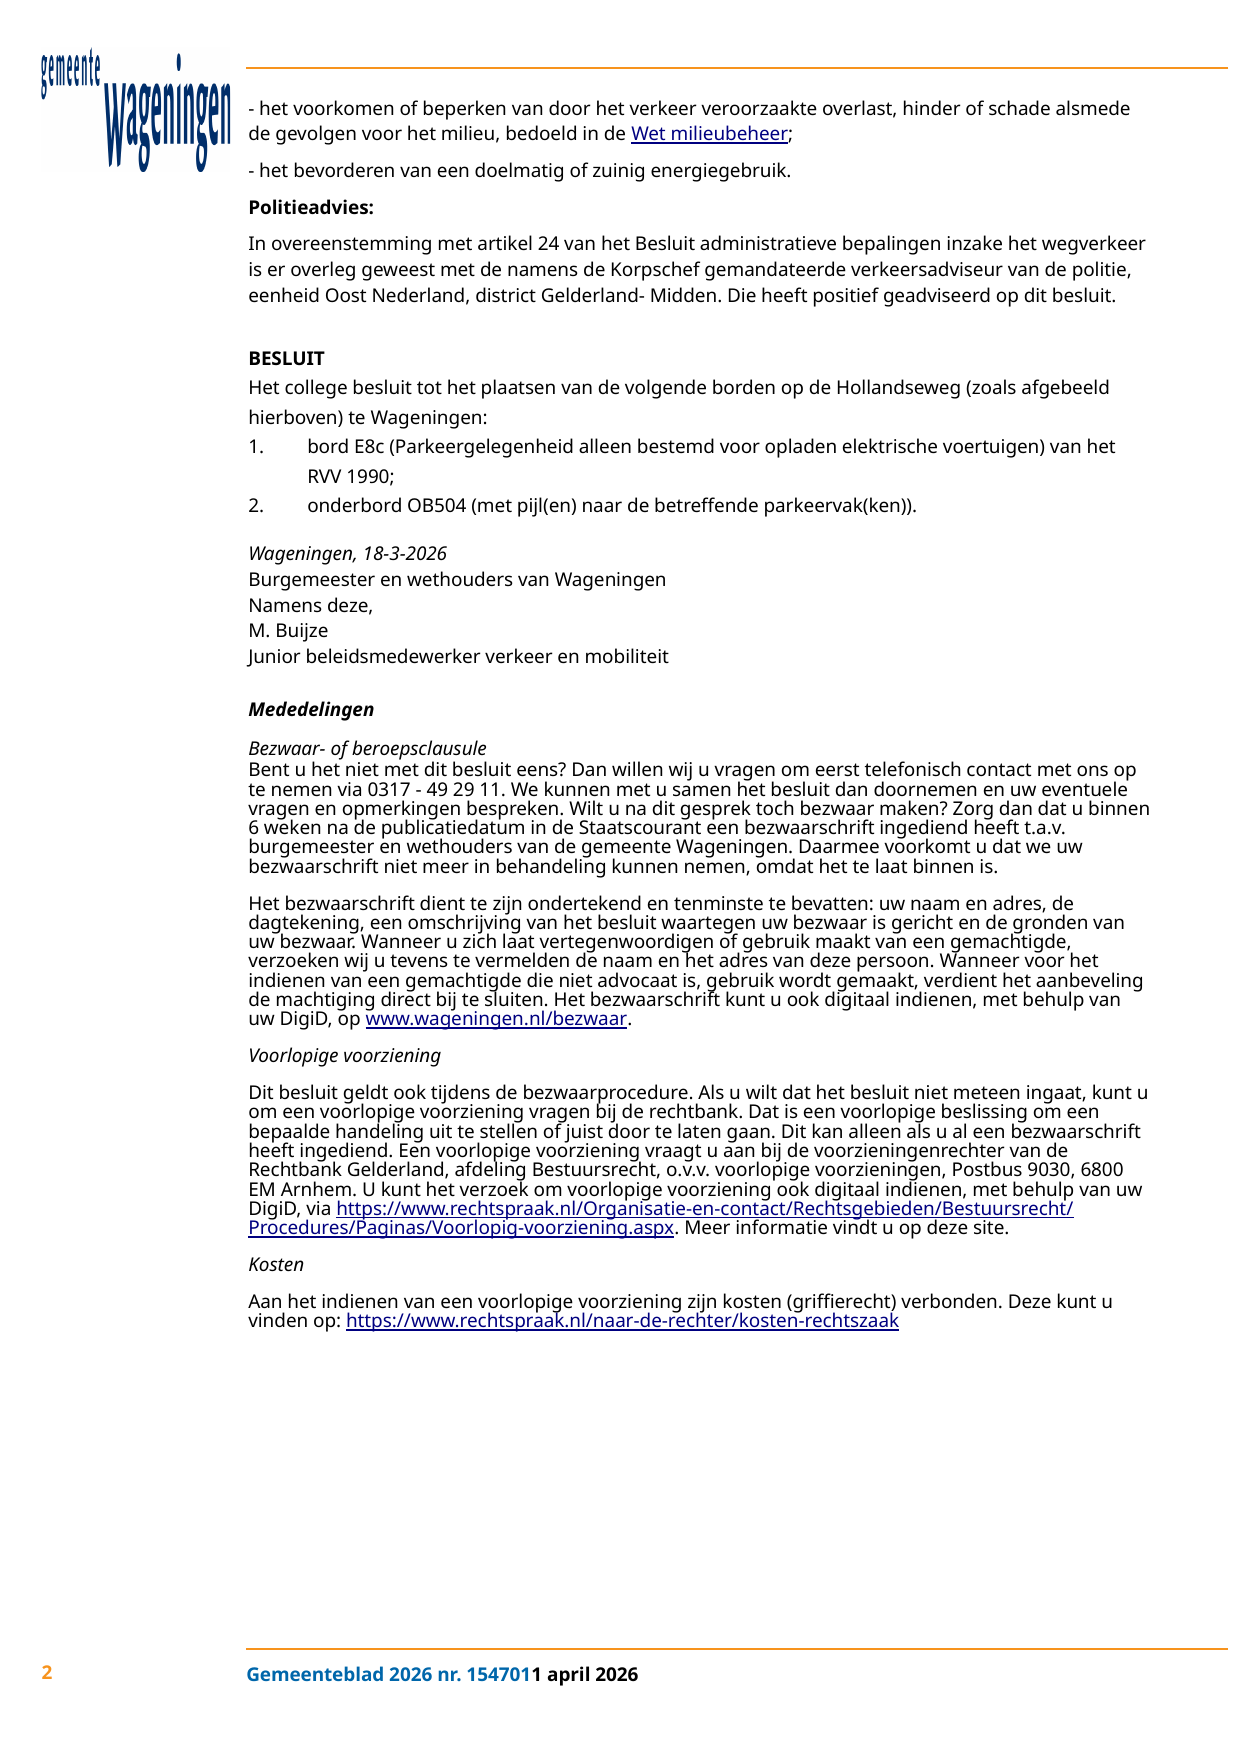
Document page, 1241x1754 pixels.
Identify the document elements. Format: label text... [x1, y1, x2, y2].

text Junior beleidsmedewerker verkeer en mobiliteit [248, 643, 1152, 669]
list bord E8c (Parkeergelegenheid alleen bestemd voor opladen elektrische voertuigen) van het RVV 1990; [248, 433, 1152, 489]
text Bent u het niet met dit besluit eens? Dan willen wij u vragen om eerst telefonisch contact met ons op te nemen via 0317 - 49 29 11. We kunnen met u samen het besluit dan doornemen en uw eventuele vragen en opmerkingen bespreken. Wilt u na dit gesprek toch bezwaar maken? Zorg dan dat u binnen 6 weken na de publicatiedatum in de Staatscourant een bezwaarschrift ingediend heeft t.a.v. burgemeester en wethouders van de gemeente Wageningen. Daarmee voorkomt u dat we uw bezwaarschrift niet meer in behandeling kunnen nemen, omdat het te laat binnen is. [248, 761, 1152, 877]
text Wageningen, 18-3-2026 [248, 540, 1152, 566]
text Politieadvies: [248, 194, 1152, 219]
text Kosten [248, 1256, 1152, 1275]
text Mededelingen [248, 696, 1152, 722]
text - het voorkomen of beperken van door het verkeer veroorzaakte overlast, hinder of schade alsmede de gevolgen voor het milieu, bedoeld in de Wet milieubeheer; [248, 95, 1152, 146]
text BESLUIT [248, 345, 1152, 370]
text Voorlopige voorziening [248, 1047, 1152, 1066]
text Namens deze, [248, 592, 1152, 618]
text Dit besluit geldt ook tijdens de bezwaarprocedure. Als u wilt dat het besluit niet meteen ingaat, kunt u om een voorlopige voorziening vragen bij de rechtbank. Dat is een voorlopige beslissing om een bepaalde handeling uit te stellen of juist door te laten gaan. Dit kan alleen als u al een bezwaarschrift heeft ingediend. Een voorlopige voorziening vraagt u aan bij de voorzieningenrechter van de Rechtbank Gelderland, afdeling Bestuursrecht, o.v.v. voorlopige voorzieningen, Postbus 9030, 6800 EM Arnhem. U kunt het verzoek om voorlopige voorziening ook digitaal indienen, met behulp van uw DigiD, via https://www.rechtspraak.nl/Organisatie-en-contact/Rechtsgebieden/Bestuursrecht/Procedures/Paginas/Voorlopig-voorziening.aspx. Meer informatie vindt u op deze site. [248, 1084, 1152, 1238]
text Aan het indienen van een voorlopige voorziening zijn kosten (griffierecht) verbonden. Deze kunt u vinden op: https://www.rechtspraak.nl/naar-de-rechter/kosten-rechtszaak [248, 1293, 1152, 1332]
text - het bevorderen van een doelmatig of zuinig energiegebruik. [248, 157, 1152, 183]
text Burgemeester en wethouders van Wageningen [248, 566, 1152, 592]
text Het college besluit tot het plaatsen van de volgende borden op de Hollandseweg (zoals afgebeeld hierboven) te Wageningen: [248, 374, 1152, 429]
text In overeenstemming met artikel 24 van het Besluit administratieve bepalingen inzake het wegverkeer is er overleg geweest met de namens de Korpschef gemandateerde verkeersadviseur van de politie, eenheid Oost Nederland, district Gelderland- Midden. Die heeft positief geadviseerd op dit besluit. [248, 231, 1152, 308]
list onderbord OB504 (met pijl(en) naar de betreffende parkeervak(ken)). [248, 493, 1152, 518]
text Het bezwaarschrift dient te zijn ondertekend en tenminste te bevatten: uw naam en adres, de dagtekening, een omschrijving van het besluit waartegen uw bezwaar is gericht en de gronden van uw bezwaar. Wanneer u zich laat vertegenwoordigen of gebruik maakt van een gemachtigde, verzoeken wij u tevens te vermelden de naam en het adres van deze persoon. Wanneer voor het indienen van een gemachtigde die niet advocaat is, gebruik wordt gemaakt, verdient het aanbeveling de machtiging direct bij te sluiten. Het bezwaarschrift kunt u ook digitaal indienen, met behulp van uw DigiD, op www.wageningen.nl/bezwaar. [248, 894, 1152, 1029]
picture [41, 47, 231, 172]
text M. Buijze [248, 618, 1152, 643]
text Bezwaar- of beroepsclausule [248, 736, 1152, 761]
